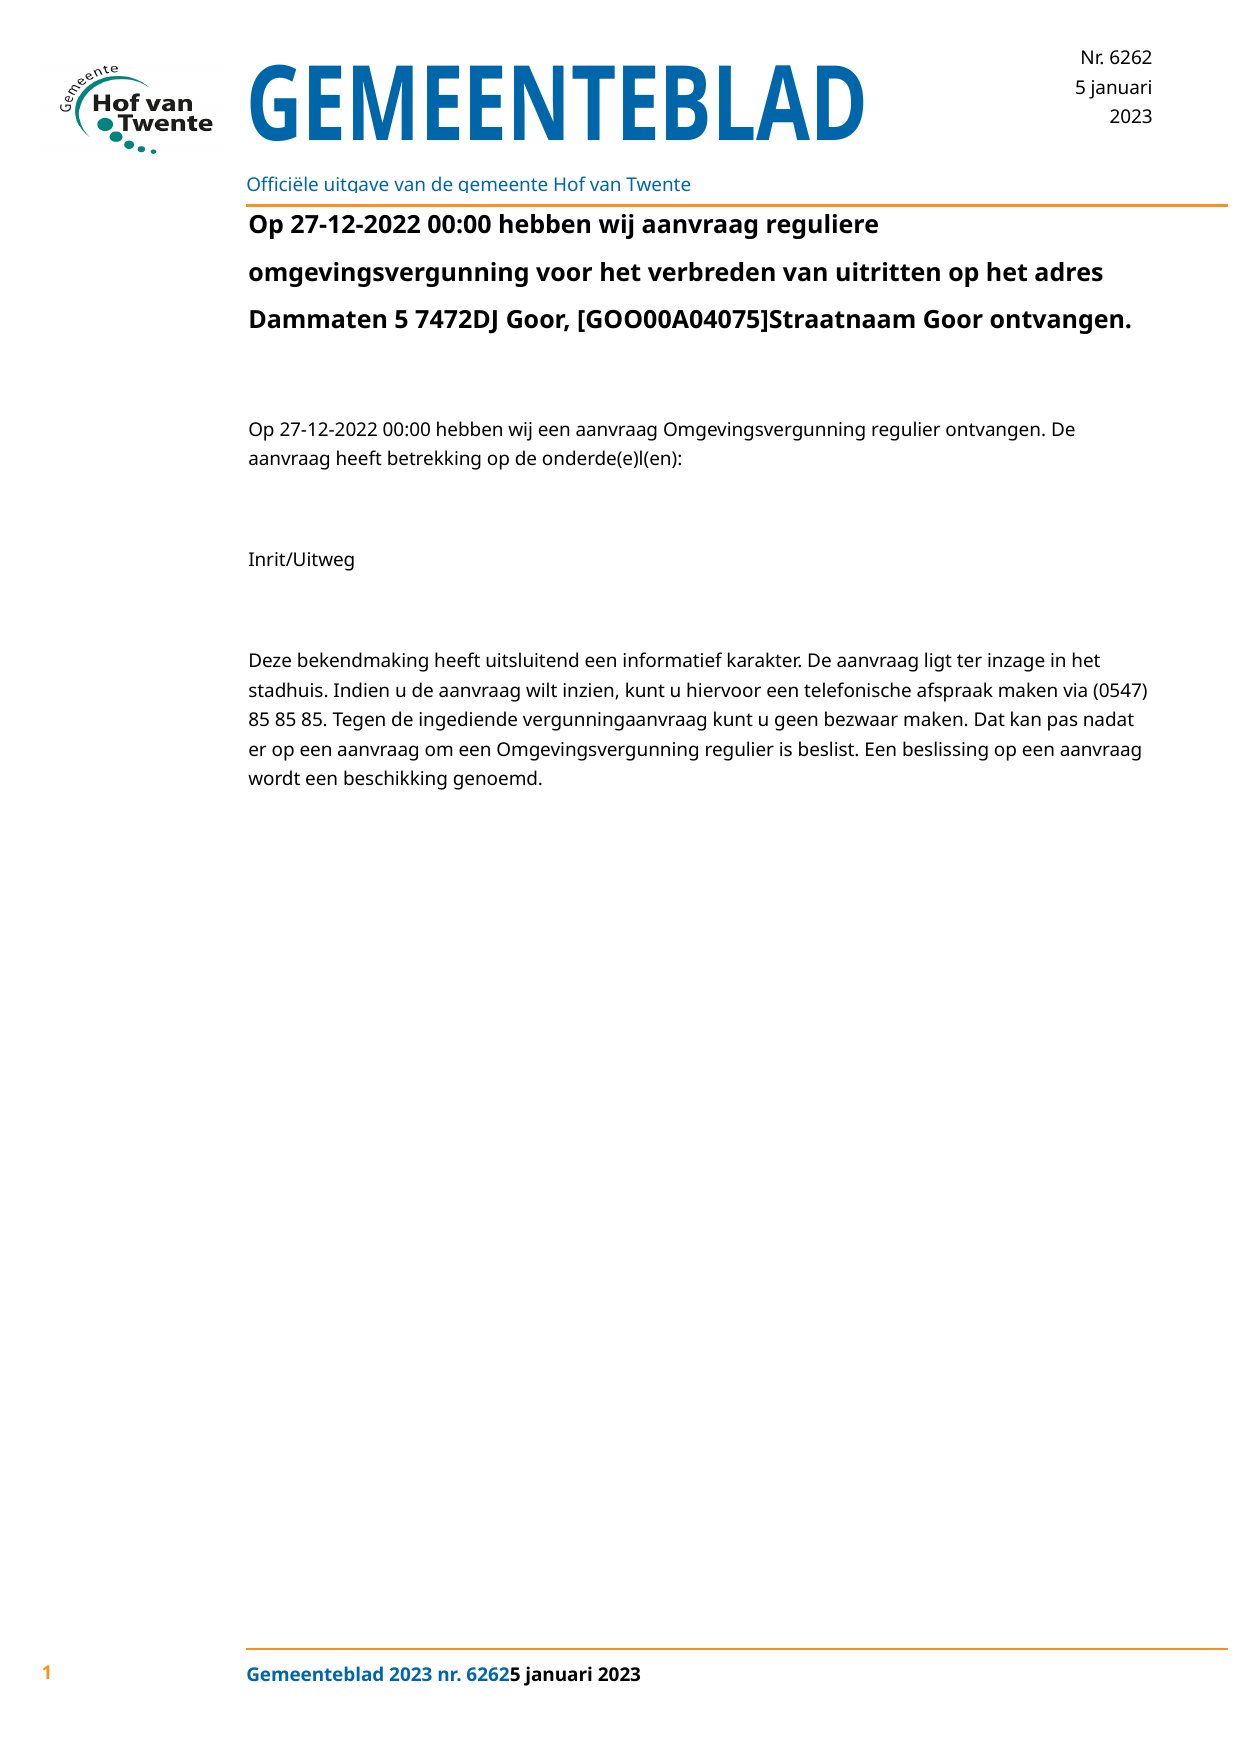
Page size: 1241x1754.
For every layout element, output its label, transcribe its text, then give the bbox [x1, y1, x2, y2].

text Op 27-12-2022 00:00 hebben wij een aanvraag Omgevingsvergunning regulier ontvangen. De aanvraag heeft betrekking op de onderde(e)l(en): [248, 416, 1152, 471]
picture [41, 47, 231, 172]
text Inrit/Uitweg [248, 546, 1152, 572]
text Deze bekendmaking heeft uitsluitend een informatief karakter. De aanvraag ligt ter inzage in het stadhuis. Indien u de aanvraag wilt inzien, kunt u hiervoor een telefonische afspraak maken via (0547) 85 85 85. Tegen de ingediende vergunningaanvraag kunt u geen bezwaar maken. Dat kan pas nadat er op een aanvraag om een Omgevingsvergunning regulier is beslist. Een beslissing op een aanvraag wordt een beschikking genoemd. [248, 647, 1152, 791]
text Op 27-12-2022 00:00 hebben wij aanvraag reguliere omgevingsvergunning voor het verbreden van uitritten op het adres Dammaten 5 7472DJ Goor, [GOO00A04075]Straatnaam Goor ontvangen. [248, 207, 1152, 336]
